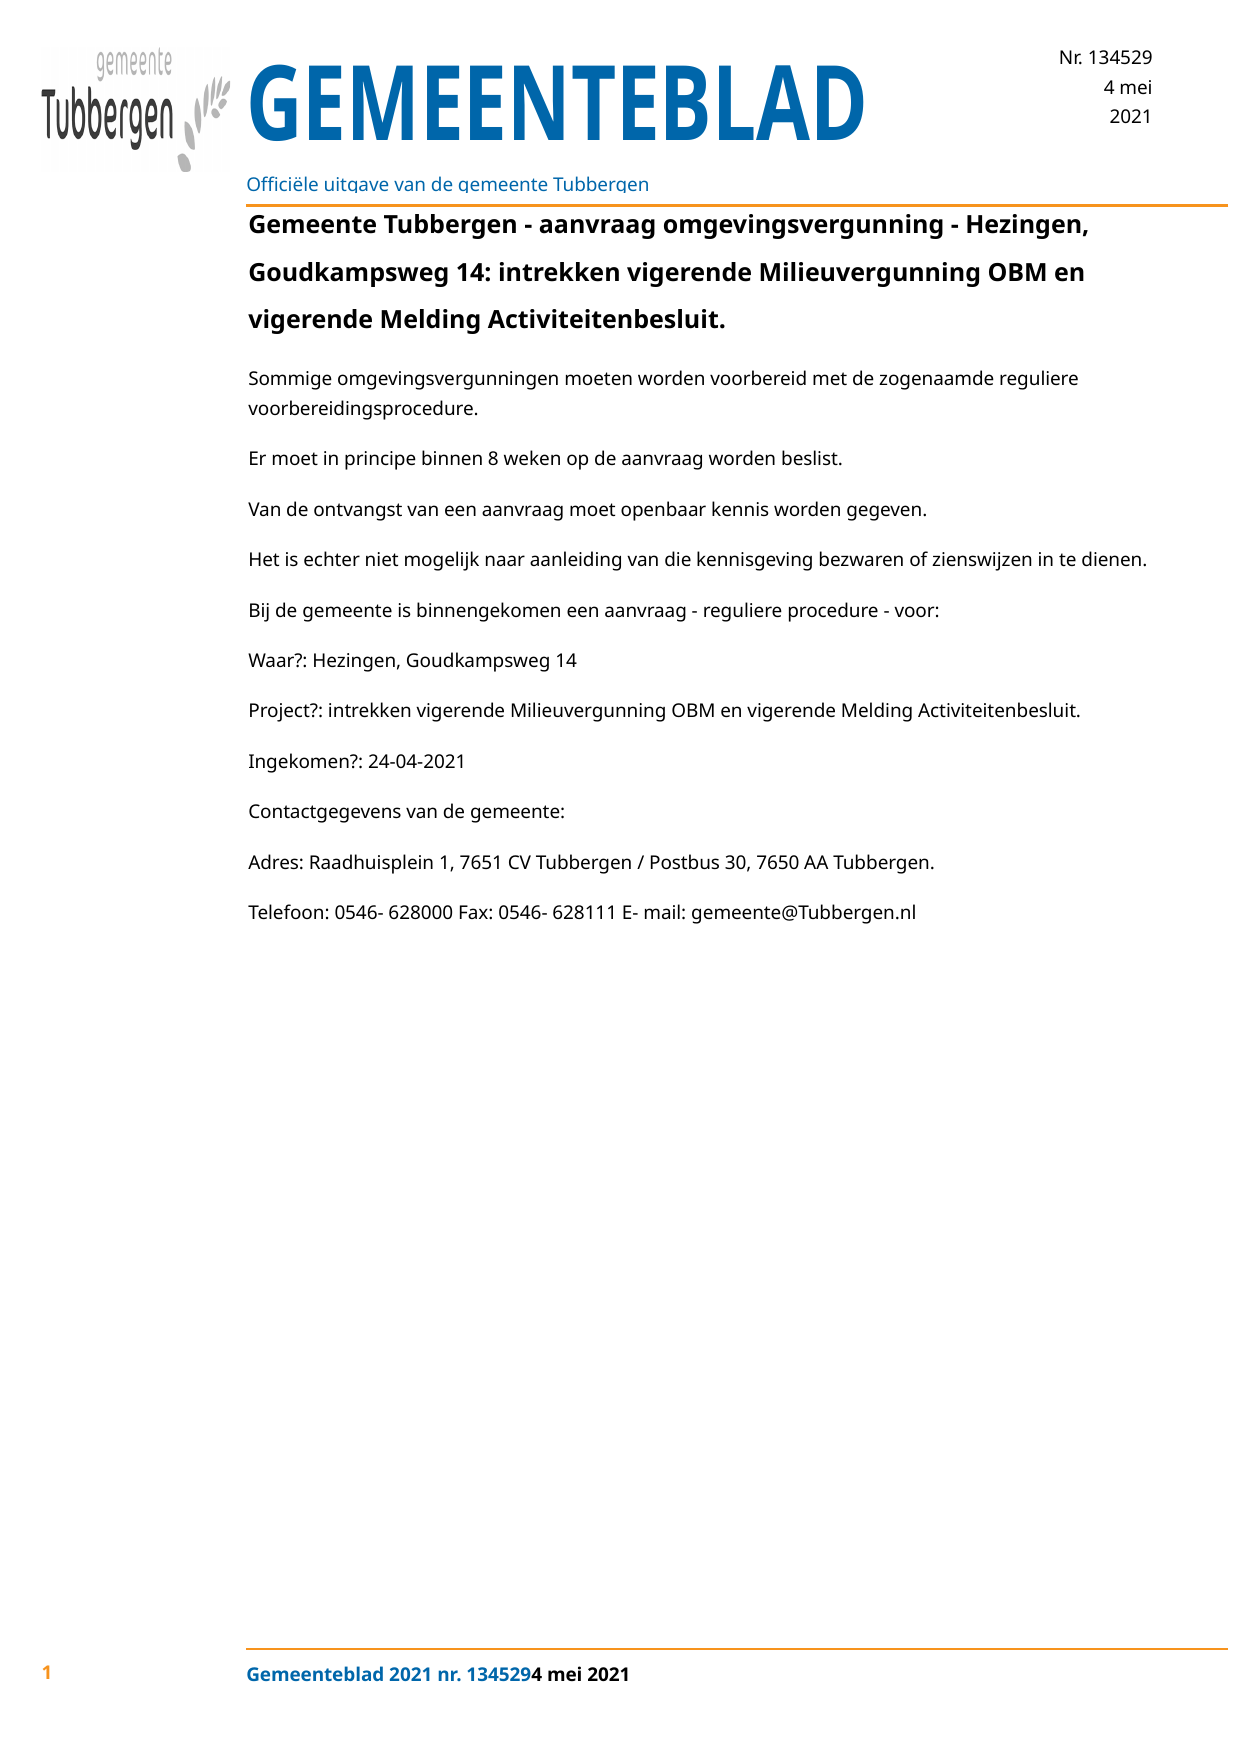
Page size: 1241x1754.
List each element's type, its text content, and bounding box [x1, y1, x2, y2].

text Telefoon: 0546- 628000 Fax: 0546- 628111 E- mail: gemeente@Tubbergen.nl [248, 899, 1152, 925]
text Adres: Raadhuisplein 1, 7651 CV Tubbergen / Postbus 30, 7650 AA Tubbergen. [248, 849, 1152, 874]
text Het is echter niet mogelijk naar aanleiding van die kennisgeving bezwaren of zienswijzen in te dienen. [248, 546, 1152, 572]
picture [41, 47, 231, 172]
text Project?: intrekken vigerende Milieuvergunning OBM en vigerende Melding Activiteitenbesluit. [248, 698, 1152, 723]
text Ingekomen?: 24-04-2021 [248, 748, 1152, 774]
text Bij de gemeente is binnengekomen een aanvraag - reguliere procedure - voor: [248, 597, 1152, 622]
text Van de ontvangst van een aanvraag moet openbaar kennis worden gegeven. [248, 496, 1152, 522]
text Er moet in principe binnen 8 weken op de aanvraag worden beslist. [248, 446, 1152, 471]
text Sommige omgevingsvergunningen moeten worden voorbereid met de zogenaamde reguliere voorbereidingsprocedure. [248, 366, 1152, 421]
text Contactgegevens van de gemeente: [248, 798, 1152, 824]
text Waar?: Hezingen, Goudkampsweg 14 [248, 647, 1152, 673]
text Gemeente Tubbergen - aanvraag omgevingsvergunning - Hezingen, Goudkampsweg 14: intrekken vigerende Milieuvergunning OBM en vigerende Melding Activiteitenbesluit. [248, 207, 1152, 336]
